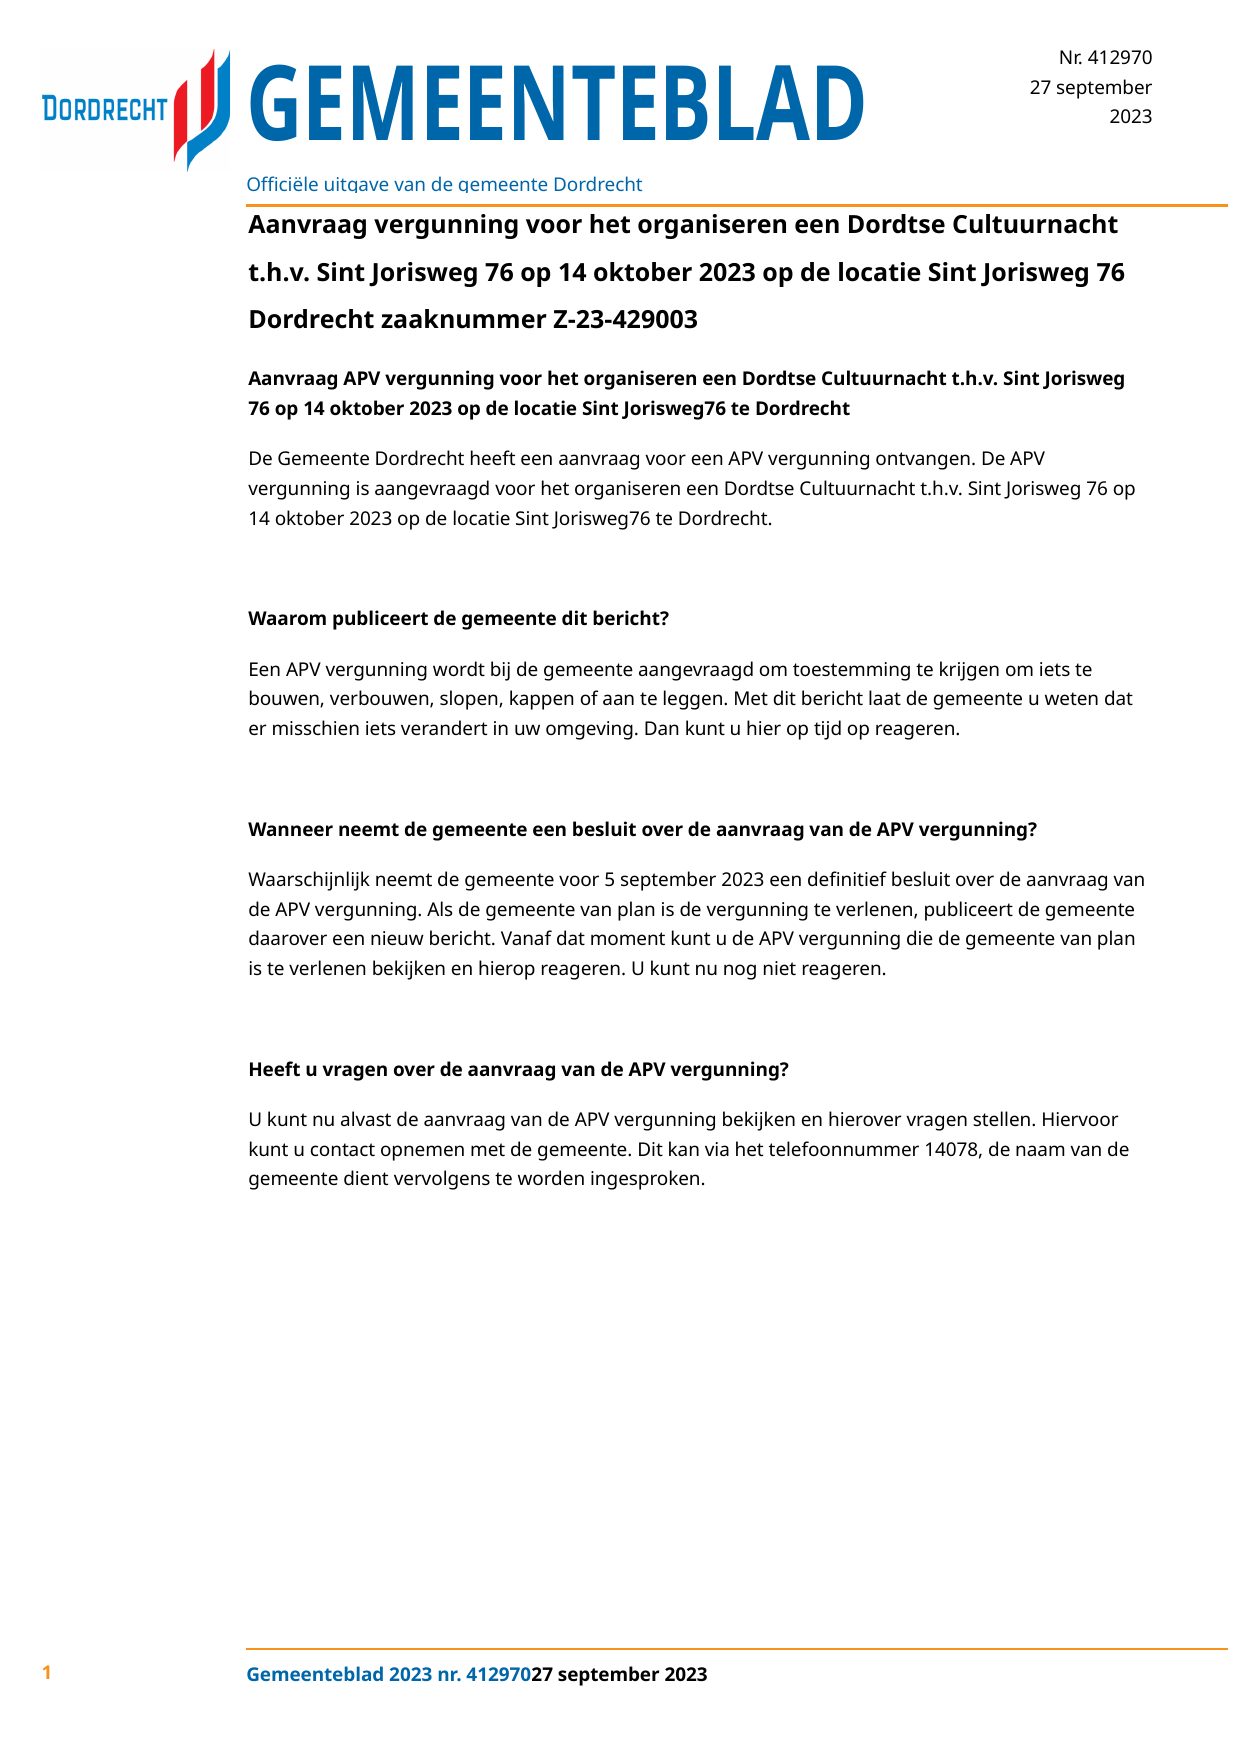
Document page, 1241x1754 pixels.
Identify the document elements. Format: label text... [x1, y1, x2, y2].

text U kunt nu alvast de aanvraag van de APV vergunning bekijken en hierover vragen stellen. Hiervoor kunt u contact opnemen met de gemeente. Dit kan via het telefoonnummer 14078, de naam van de gemeente dient vervolgens te worden ingesproken. [248, 1106, 1152, 1191]
text Aanvraag vergunning voor het organiseren een Dordtse Cultuurnacht t.h.v. Sint Jorisweg 76 op 14 oktober 2023 op de locatie Sint Jorisweg 76 Dordrecht zaaknummer Z-23-429003 [248, 207, 1152, 336]
text Aanvraag APV vergunning voor het organiseren een Dordtse Cultuurnacht t.h.v. Sint Jorisweg 76 op 14 oktober 2023 op de locatie Sint Jorisweg76 te Dordrecht [248, 366, 1152, 421]
text Waarschijnlijk neemt de gemeente voor 5 september 2023 een definitief besluit over de aanvraag van de APV vergunning. Als de gemeente van plan is de vergunning te verlenen, publiceert de gemeente daarover een nieuw bericht. Vanaf dat moment kunt u de APV vergunning die de gemeente van plan is te verlenen bekijken en hierop reageren. U kunt nu nog niet reageren. [248, 866, 1152, 981]
text Wanneer neemt de gemeente een besluit over de aanvraag van de APV vergunning? [248, 816, 1152, 842]
text Waarom publiceert de gemeente dit bericht? [248, 606, 1152, 631]
picture [41, 47, 231, 172]
text Heeft u vragen over de aanvraag van de APV vergunning? [248, 1056, 1152, 1082]
text Een APV vergunning wordt bij de gemeente aangevraagd om toestemming te krijgen om iets te bouwen, verbouwen, slopen, kappen of aan te leggen. Met dit bericht laat de gemeente u weten dat er misschien iets verandert in uw omgeving. Dan kunt u hier op tijd op reageren. [248, 656, 1152, 741]
text De Gemeente Dordrecht heeft een aanvraag voor een APV vergunning ontvangen. De APV vergunning is aangevraagd voor het organiseren een Dordtse Cultuurnacht t.h.v. Sint Jorisweg 76 op 14 oktober 2023 op de locatie Sint Jorisweg76 te Dordrecht. [248, 446, 1152, 530]
